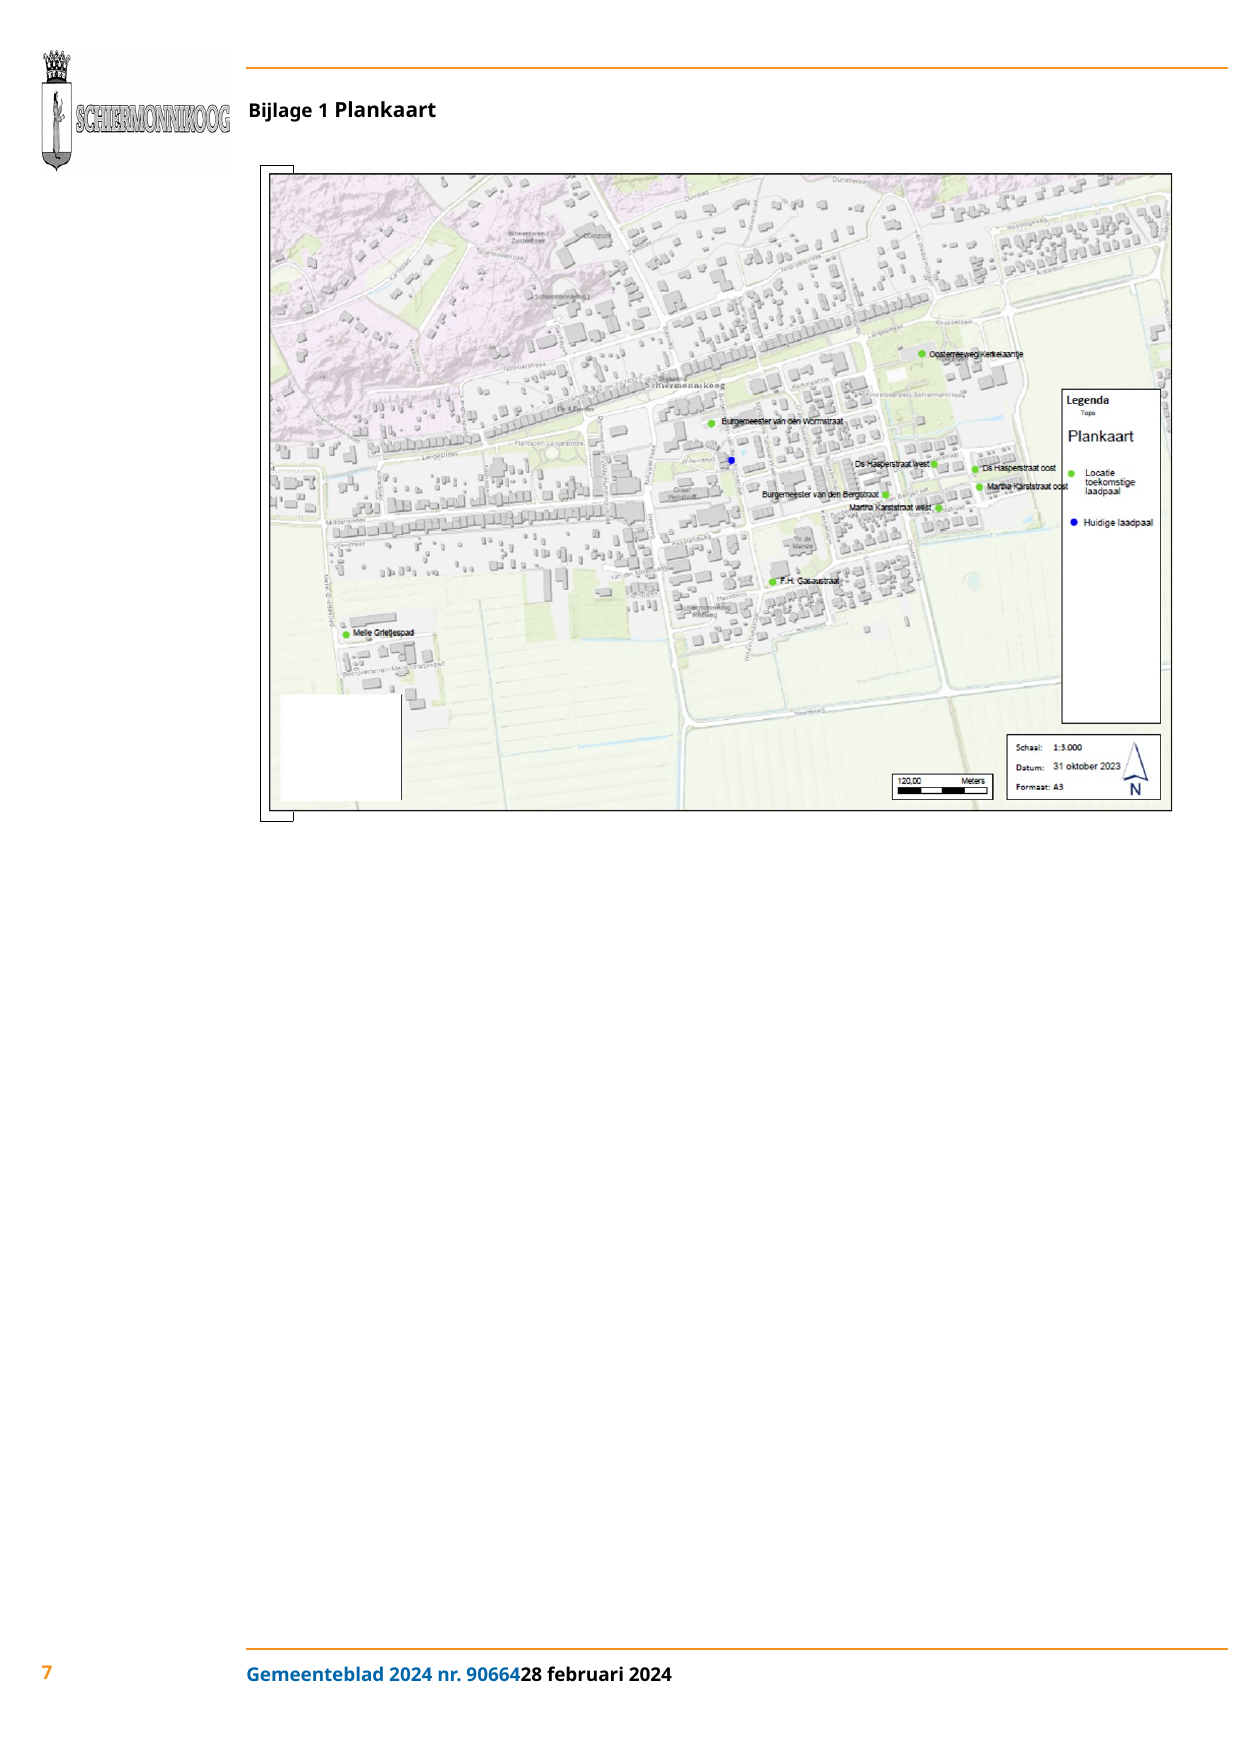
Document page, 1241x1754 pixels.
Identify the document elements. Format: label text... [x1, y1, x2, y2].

picture [268, 173, 1173, 812]
text Bijlage 1 Plankaart [248, 95, 1152, 123]
picture [41, 47, 231, 172]
